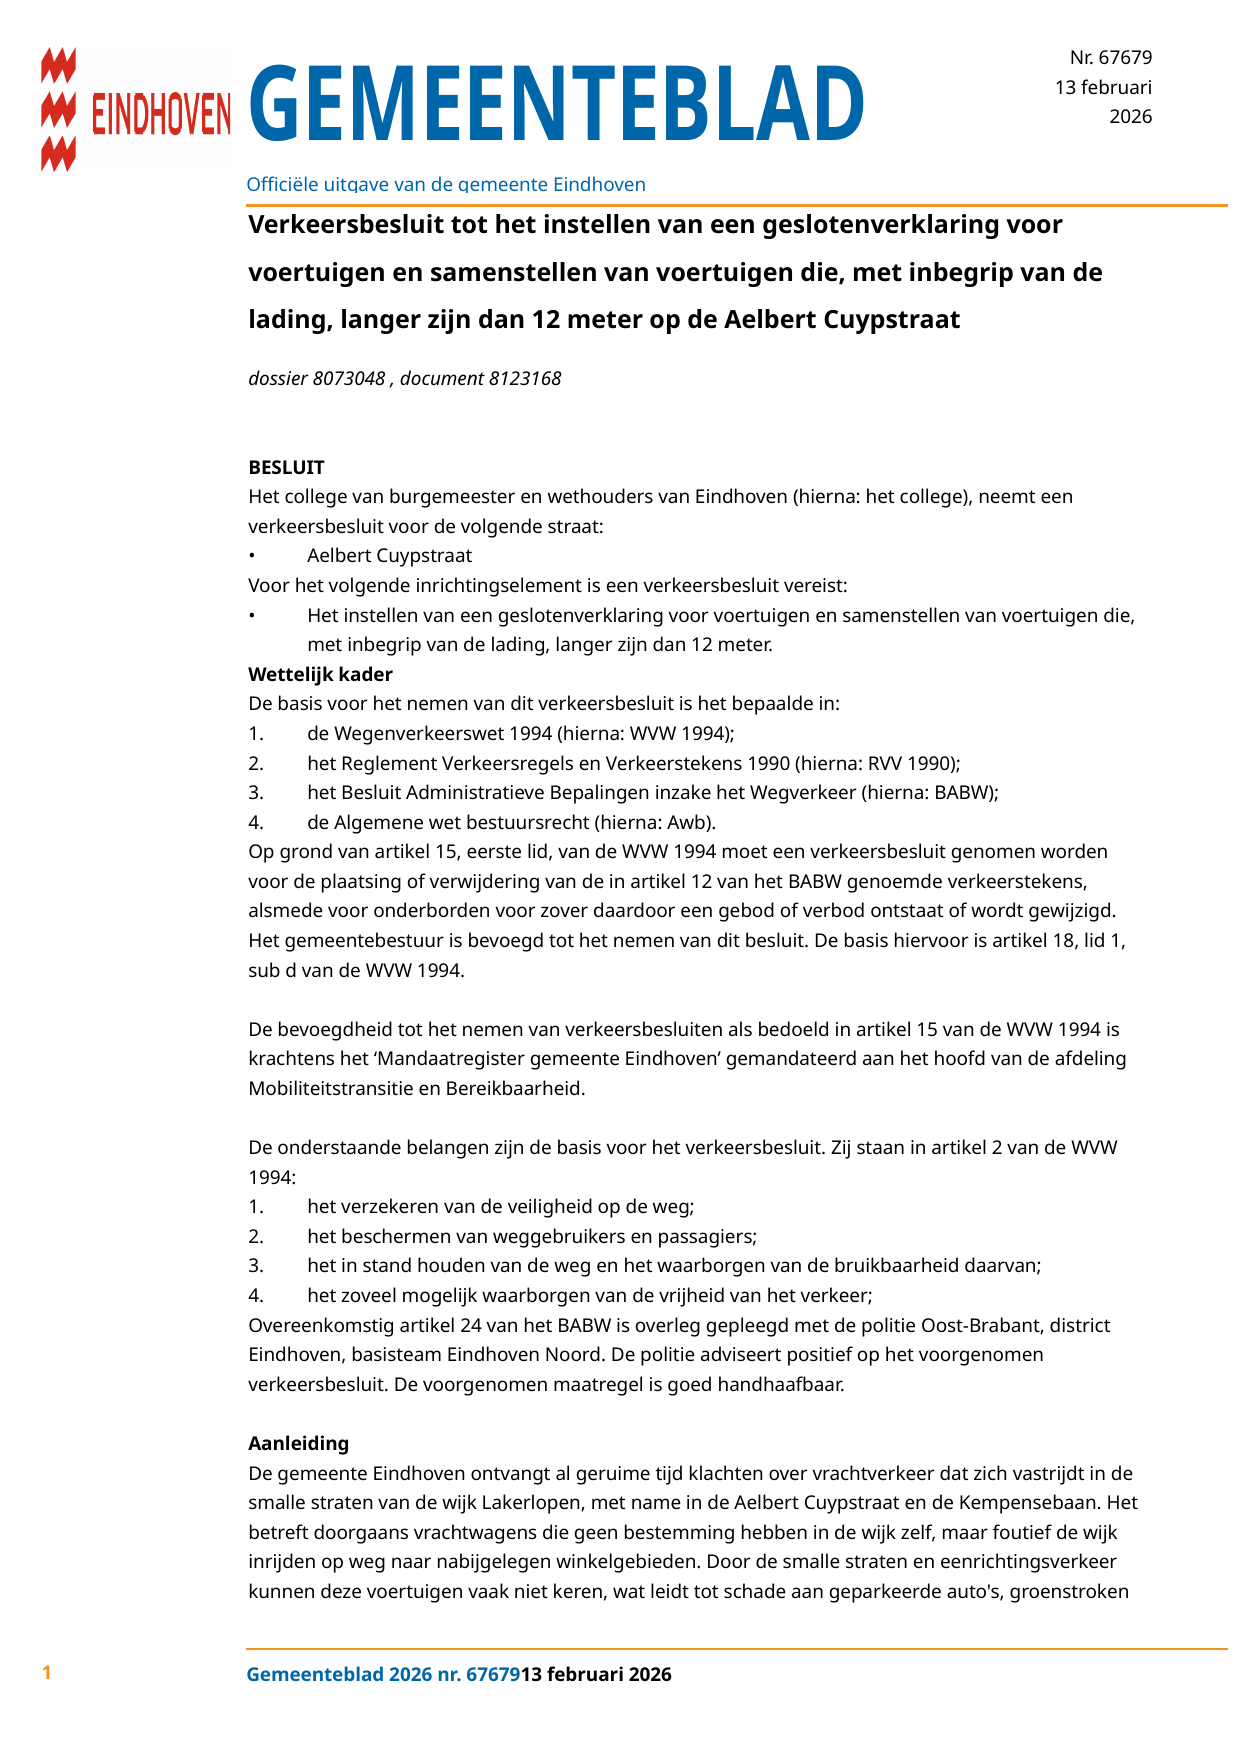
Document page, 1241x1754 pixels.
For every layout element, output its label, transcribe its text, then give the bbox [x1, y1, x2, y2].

text Wettelijk kader [248, 661, 1152, 687]
list het zoveel mogelijk waarborgen van de vrijheid van het verkeer; [248, 1282, 1152, 1308]
text Aanleiding [248, 1430, 1152, 1456]
text De bevoegdheid tot het nemen van verkeersbesluiten als bedoeld in artikel 15 van de WVW 1994 is krachtens het ‘Mandaatregister gemeente Eindhoven’ gemandateerd aan het hoofd van de afdeling Mobiliteitstransitie en Bereikbaarheid. [248, 1016, 1152, 1101]
text Overeenkomstig artikel 24 van het BABW is overleg gepleegd met de politie Oost-Brabant, district Eindhoven, basisteam Eindhoven Noord. De politie adviseert positief op het voorgenomen verkeersbesluit. De voorgenomen maatregel is goed handhaafbaar. [248, 1312, 1152, 1397]
list het verzekeren van de veiligheid op de weg; [248, 1193, 1152, 1219]
text Het college van burgemeester en wethouders van Eindhoven (hierna: het college), neemt een verkeersbesluit voor de volgende straat: [248, 483, 1152, 539]
text De onderstaande belangen zijn de basis voor het verkeersbesluit. Zij staan in artikel 2 van de WVW 1994: [248, 1134, 1152, 1190]
list Het instellen van een geslotenverklaring voor voertuigen en samenstellen van voertuigen die, met inbegrip van de lading, langer zijn dan 12 meter. [248, 602, 1152, 657]
text BESLUIT [248, 454, 1152, 480]
text Het gemeentebestuur is bevoegd tot het nemen van dit besluit. De basis hiervoor is artikel 18, lid 1, sub d van de WVW 1994. [248, 927, 1152, 983]
text De basis voor het nemen van dit verkeersbesluit is het bepaalde in: [248, 691, 1152, 716]
list het beschermen van weggebruikers en passagiers; [248, 1223, 1152, 1249]
text Voor het volgende inrichtingselement is een verkeersbesluit vereist: [248, 572, 1152, 598]
list de Wegenverkeerswet 1994 (hierna: WVW 1994); [248, 720, 1152, 746]
text De gemeente Eindhoven ontvangt al geruime tijd klachten over vrachtverkeer dat zich vastrijdt in de smalle straten van de wijk Lakerlopen, met name in de Aelbert Cuypstraat en de Kempensebaan. Het betreft doorgaans vrachtwagens die geen bestemming hebben in de wijk zelf, maar foutief de wijk inrijden op weg naar nabijgelegen winkelgebieden. Door de smalle straten en eenrichtingsverkeer kunnen deze voertuigen vaak niet keren, wat leidt tot schade aan geparkeerde auto's, groenstroken [248, 1460, 1152, 1604]
list Aelbert Cuypstraat [248, 543, 1152, 568]
text Verkeersbesluit tot het instellen van een geslotenverklaring voor voertuigen en samenstellen van voertuigen die, met inbegrip van de lading, langer zijn dan 12 meter op de Aelbert Cuypstraat [248, 207, 1152, 336]
list het in stand houden van de weg en het waarborgen van de bruikbaarheid daarvan; [248, 1253, 1152, 1278]
text dossier 8073048 , document 8123168 [248, 366, 1152, 391]
list de Algemene wet bestuursrecht (hierna: Awb). [248, 809, 1152, 835]
text Op grond van artikel 15, eerste lid, van de WVW 1994 moet een verkeersbesluit genomen worden voor de plaatsing of verwijdering van de in artikel 12 van het BABW genoemde verkeerstekens, alsmede voor onderborden voor zover daardoor een gebod of verbod ontstaat of wordt gewijzigd. [248, 838, 1152, 923]
list het Besluit Administratieve Bepalingen inzake het Wegverkeer (hierna: BABW); [248, 779, 1152, 805]
list het Reglement Verkeersregels en Verkeerstekens 1990 (hierna: RVV 1990); [248, 750, 1152, 776]
picture [41, 47, 231, 172]
